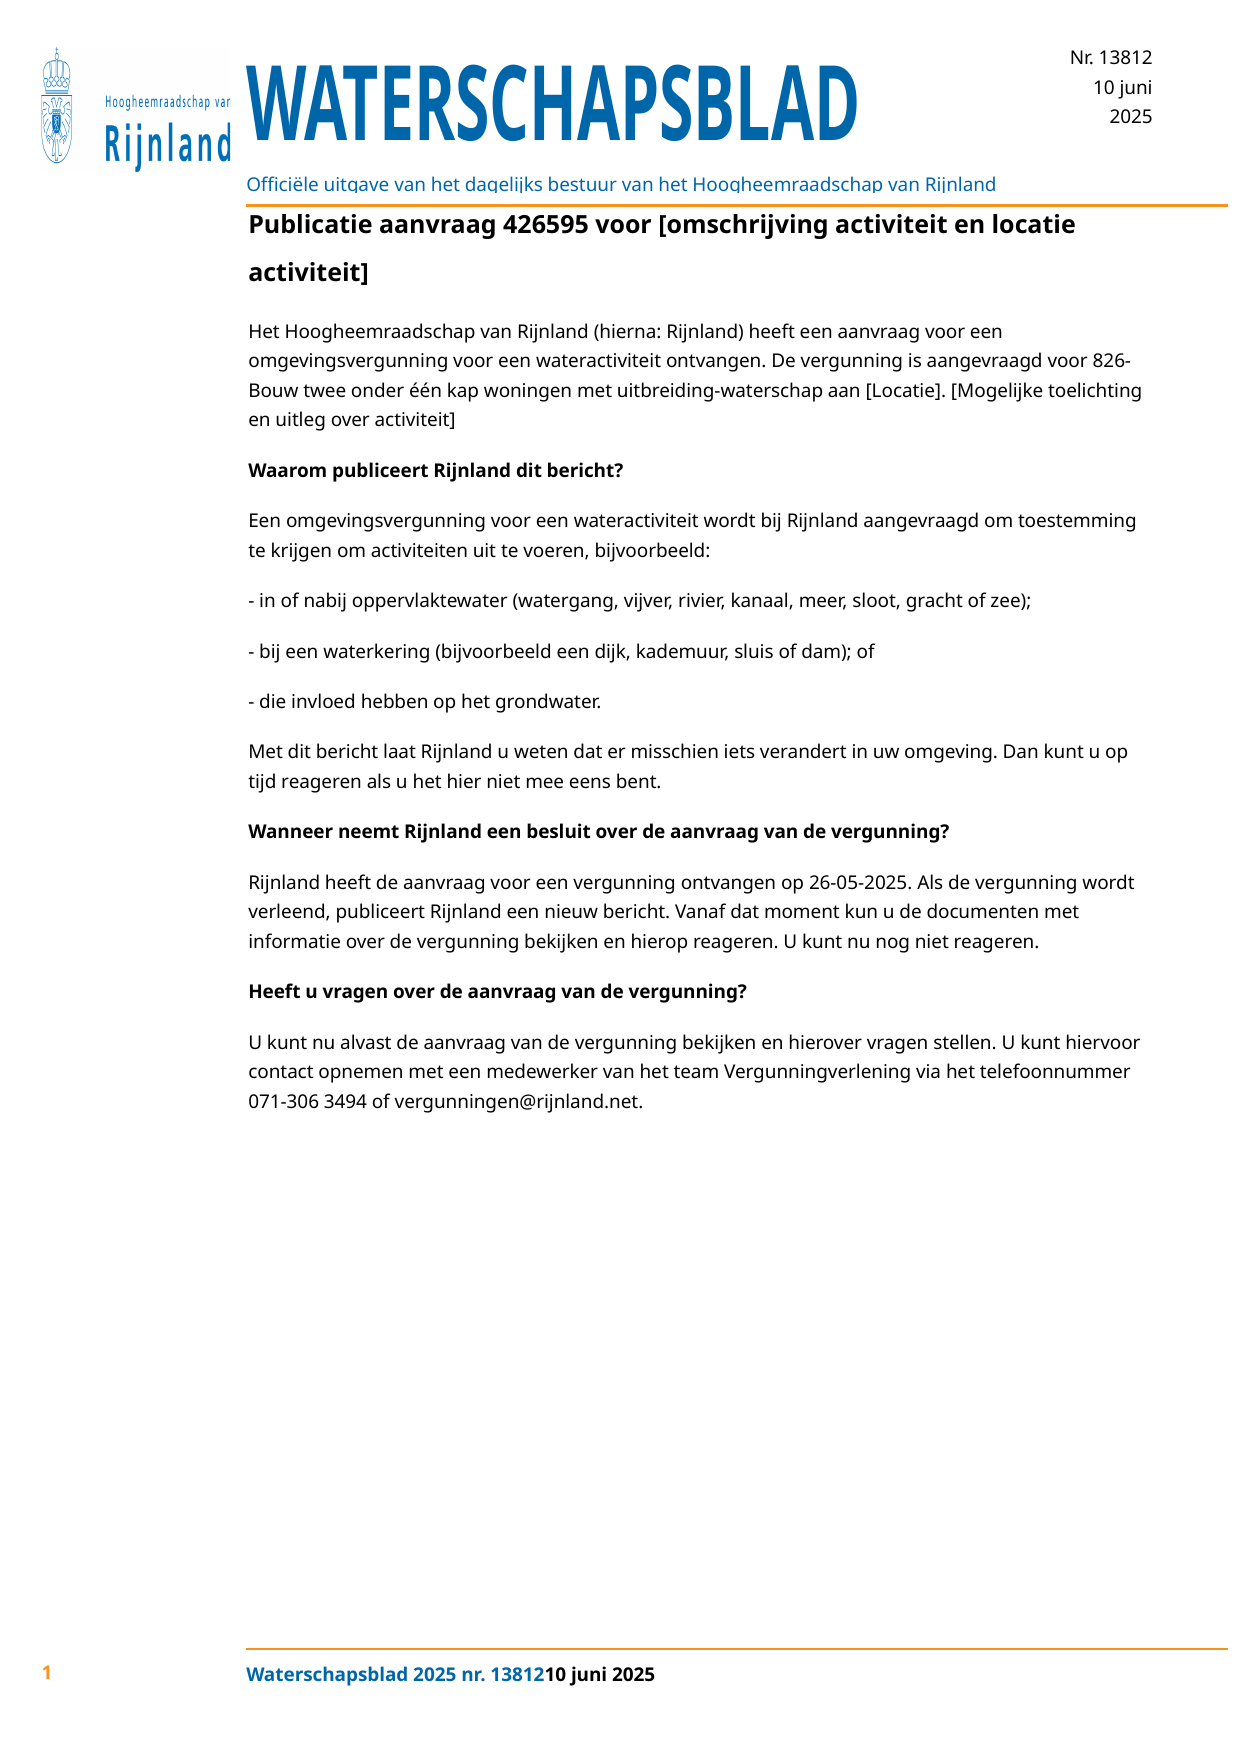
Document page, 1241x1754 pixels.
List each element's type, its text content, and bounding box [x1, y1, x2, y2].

text Het Hoogheemraadschap van Rijnland (hierna: Rijnland) heeft een aanvraag voor een omgevingsvergunning voor een wateractiviteit ontvangen. De vergunning is aangevraagd voor 826-Bouw twee onder één kap woningen met uitbreiding-waterschap aan [Locatie]. [Mogelijke toelichting en uitleg over activiteit] [248, 318, 1152, 432]
text Met dit bericht laat Rijnland u weten dat er misschien iets verandert in uw omgeving. Dan kunt u op tijd reageren als u het hier niet mee eens bent. [248, 739, 1152, 794]
text - in of nabij oppervlaktewater (watergang, vijver, rivier, kanaal, meer, sloot, gracht of zee); [248, 587, 1152, 613]
text Rijnland heeft de aanvraag voor een vergunning ontvangen op 26-05-2025. Als de vergunning wordt verleend, publiceert Rijnland een nieuw bericht. Vanaf dat moment kun u de documenten met informatie over de vergunning bekijken en hierop reageren. U kunt nu nog niet reageren. [248, 869, 1152, 954]
text Waarom publiceert Rijnland dit bericht? [248, 457, 1152, 483]
picture [41, 47, 231, 172]
text Wanneer neemt Rijnland een besluit over de aanvraag van de vergunning? [248, 819, 1152, 844]
text Heeft u vragen over de aanvraag van de vergunning? [248, 979, 1152, 1004]
text Een omgevingsvergunning voor een wateractiviteit wordt bij Rijnland aangevraagd om toestemming te krijgen om activiteiten uit te voeren, bijvoorbeeld: [248, 507, 1152, 563]
text - bij een waterkering (bijvoorbeeld een dijk, kademuur, sluis of dam); of [248, 638, 1152, 664]
text U kunt nu alvast de aanvraag van de vergunning bekijken en hierover vragen stellen. U kunt hiervoor contact opnemen met een medewerker van het team Vergunningverlening via het telefoonnummer 071-306 3494 of vergunningen@rijnland.net. [248, 1029, 1152, 1114]
text Publicatie aanvraag 426595 voor [omschrijving activiteit en locatie activiteit] [248, 207, 1152, 288]
text - die invloed hebben op het grondwater. [248, 688, 1152, 714]
